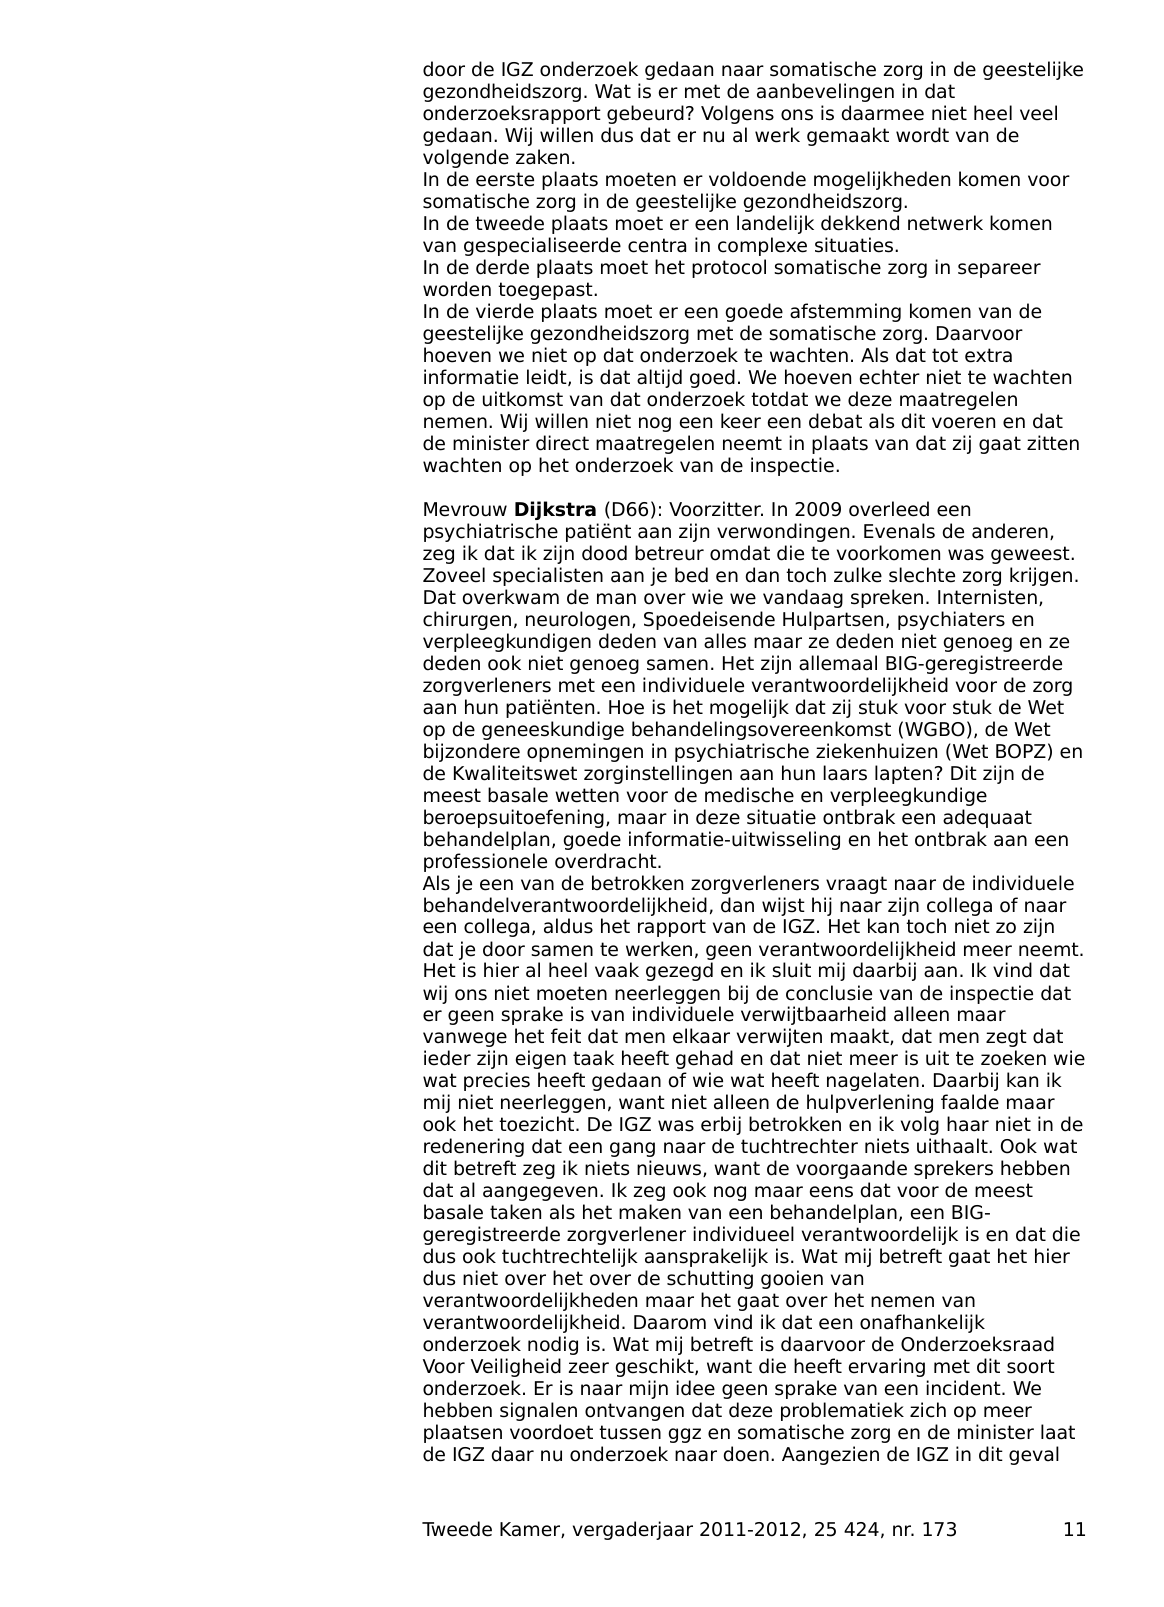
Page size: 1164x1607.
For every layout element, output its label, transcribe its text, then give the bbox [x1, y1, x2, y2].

text In de derde plaats moet het protocol somatische zorg in separeer worden toegepast. [422, 257, 1087, 301]
text Mevrouw Dijkstra (D66): Voorzitter. In 2009 overleed een psychiatrische patiënt aan zijn verwondingen. Evenals de anderen, zeg ik dat ik zijn dood betreur omdat die te voorkomen was geweest. Zoveel specialisten aan je bed en dan toch zulke slechte zorg krijgen. Dat overkwam de man over wie we vandaag spreken. Internisten, chirurgen, neurologen, Spoedeisende Hulpartsen, psychiaters en verpleegkundigen deden van alles maar ze deden niet genoeg en ze deden ook niet genoeg samen. Het zijn allemaal BIG-geregistreerde zorgverleners met een individuele verantwoordelijkheid voor de zorg aan hun patiënten. Hoe is het mogelijk dat zij stuk voor stuk de Wet op de geneeskundige behandelingsovereenkomst (WGBO), de Wet bijzondere opnemingen in psychiatrische ziekenhuizen (Wet BOPZ) en de Kwaliteitswet zorginstellingen aan hun laars lapten? Dit zijn de meest basale wetten voor de medische en verpleegkundige beroepsuitoefening, maar in deze situatie ontbrak een adequaat behandelplan, goede informatie-uitwisseling en het ontbrak aan een professionele overdracht. [422, 499, 1087, 872]
text Als je een van de betrokken zorgverleners vraagt naar de individuele behandelverantwoordelijkheid, dan wijst hij naar zijn collega of naar een collega, aldus het rapport van de IGZ. Het kan toch niet zo zijn dat je door samen te werken, geen verantwoordelijkheid meer neemt. Het is hier al heel vaak gezegd en ik sluit mij daarbij aan. Ik vind dat wij ons niet moeten neerleggen bij de conclusie van de inspectie dat er geen sprake is van individuele verwijtbaarheid alleen maar vanwege het feit dat men elkaar verwijten maakt, dat men zegt dat ieder zijn eigen taak heeft gehad en dat niet meer is uit te zoeken wie wat precies heeft gedaan of wie wat heeft nagelaten. Daarbij kan ik mij niet neerleggen, want niet alleen de hulpverlening faalde maar ook het toezicht. De IGZ was erbij betrokken en ik volg haar niet in de redenering dat een gang naar de tuchtrechter niets uithaalt. Ook wat dit betreft zeg ik niets nieuws, want de voorgaande sprekers hebben dat al aangegeven. Ik zeg ook nog maar eens dat voor de meest basale taken als het maken van een behandelplan, een BIG-geregistreerde zorgverlener individueel verantwoordelijk is en dat die dus ook tuchtrechtelijk aansprakelijk is. Wat mij betreft gaat het hier dus niet over het over de schutting gooien van verantwoordelijkheden maar het gaat over het nemen van verantwoordelijkheid. Daarom vind ik dat een onafhankelijk onderzoek nodig is. Wat mij betreft is daarvoor de Onderzoeksraad Voor Veiligheid zeer geschikt, want die heeft ervaring met dit soort onderzoek. Er is naar mijn idee geen sprake van een incident. We hebben signalen ontvangen dat deze problematiek zich op meer plaatsen voordoet tussen ggz en somatische zorg en de minister laat de IGZ daar nu onderzoek naar doen. Aangezien de IGZ in dit geval [422, 872, 1087, 1466]
text In de tweede plaats moet er een landelijk dekkend netwerk komen van gespecialiseerde centra in complexe situaties. [422, 213, 1087, 257]
text In de vierde plaats moet er een goede afstemming komen van de geestelijke gezondheidszorg met de somatische zorg. Daarvoor hoeven we niet op dat onderzoek te wachten. Als dat tot extra informatie leidt, is dat altijd goed. We hoeven echter niet te wachten op de uitkomst van dat onderzoek totdat we deze maatregelen nemen. Wij willen niet nog een keer een debat als dit voeren en dat de minister direct maatregelen neemt in plaats van dat zij gaat zitten wachten op het onderzoek van de inspectie. [422, 301, 1087, 477]
text door de IGZ onderzoek gedaan naar somatische zorg in de geestelijke gezondheidszorg. Wat is er met de aanbevelingen in dat onderzoeksrapport gebeurd? Volgens ons is daarmee niet heel veel gedaan. Wij willen dus dat er nu al werk gemaakt wordt van de volgende zaken. [422, 59, 1087, 169]
text In de eerste plaats moeten er voldoende mogelijkheden komen voor somatische zorg in de geestelijke gezondheidszorg. [422, 169, 1087, 213]
